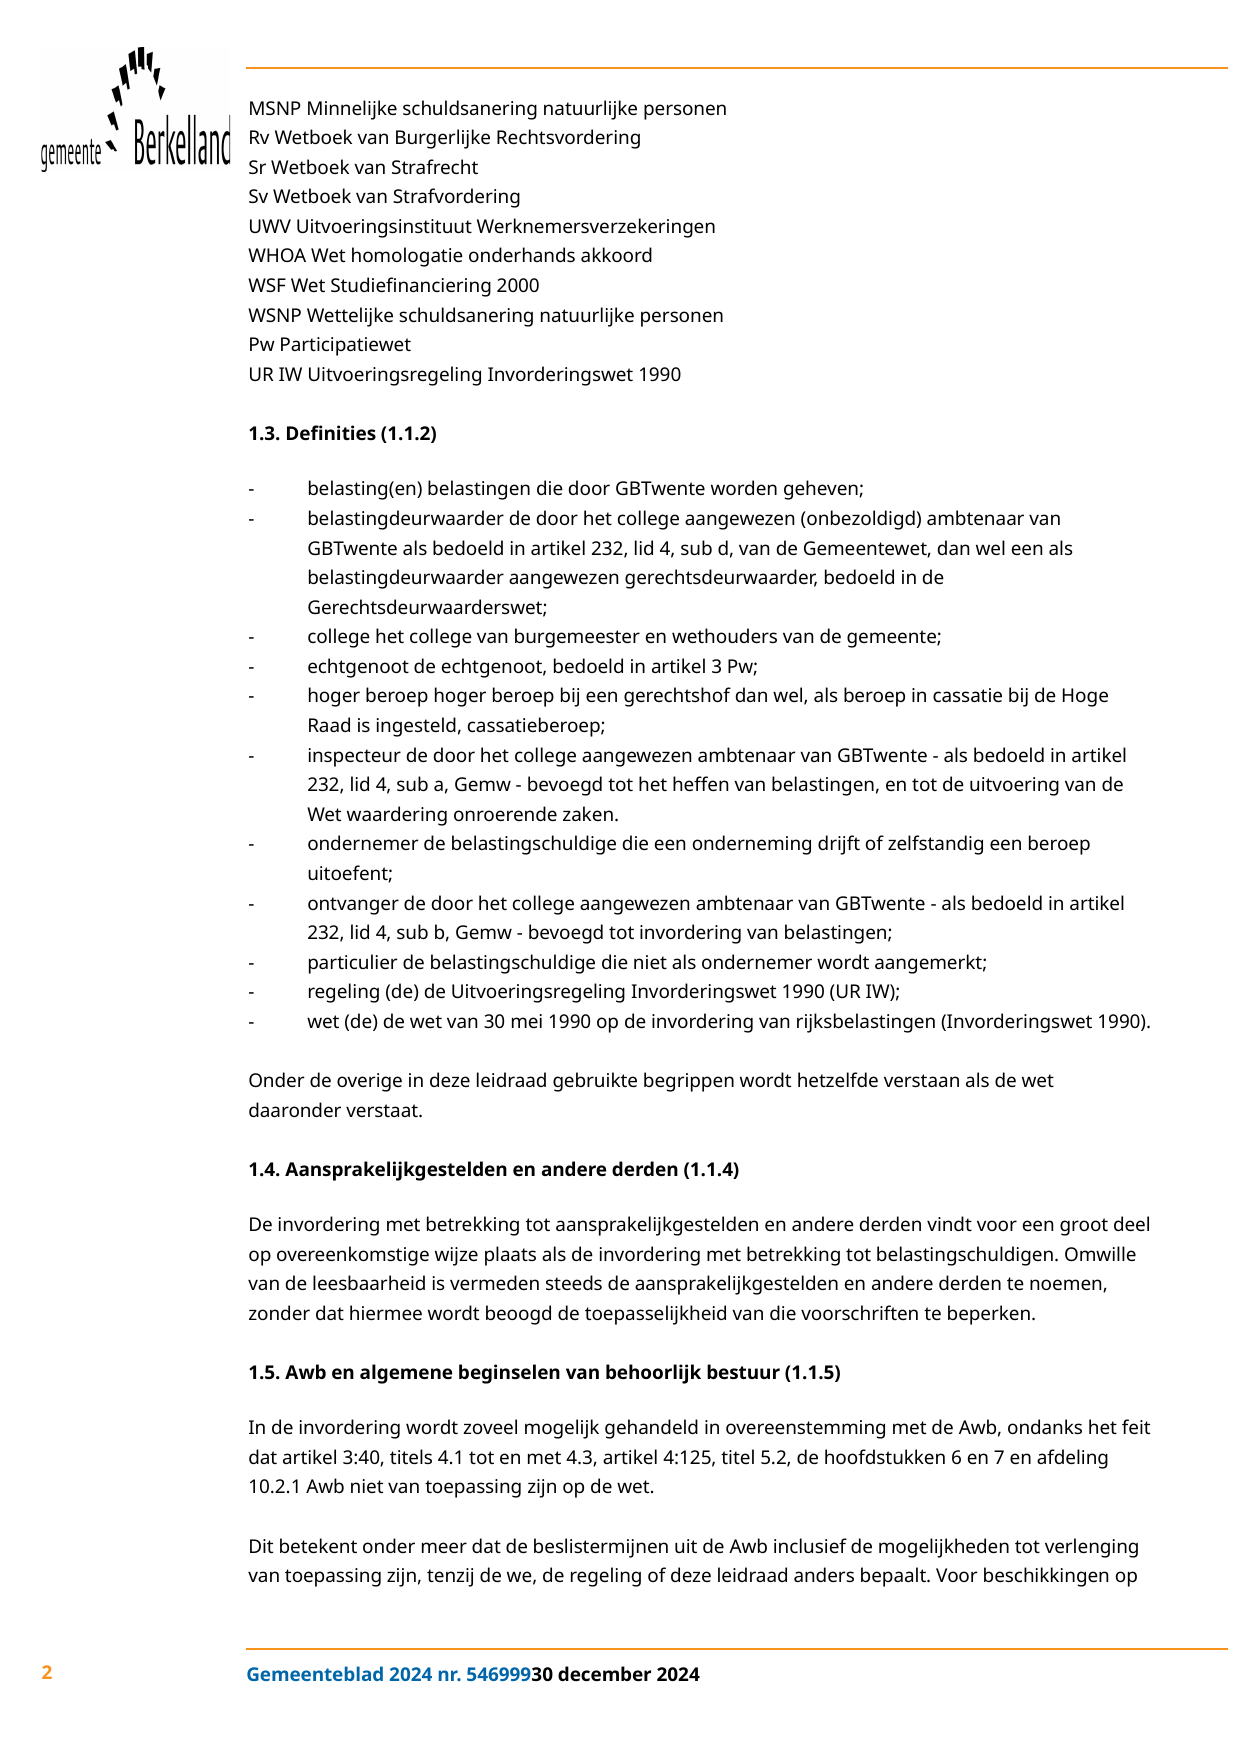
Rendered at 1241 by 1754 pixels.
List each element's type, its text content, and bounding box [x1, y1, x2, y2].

text WHOA Wet homologatie onderhands akkoord [248, 243, 1152, 268]
text Onder de overige in deze leidraad gebruikte begrippen wordt hetzelfde verstaan als de wet daaronder verstaat. [248, 1067, 1152, 1122]
text MSNP Minnelijke schuldsanering natuurlijke personen [248, 95, 1152, 121]
text Pw Participatiewet [248, 331, 1152, 357]
picture [41, 47, 231, 172]
list ondernemer de belastingschuldige die een onderneming drijft of zelfstandig een beroep uitoefent; [248, 831, 1152, 886]
text UWV Uitvoeringsinstituut Werknemersverzekeringen [248, 213, 1152, 239]
list regeling (de) de Uitvoeringsregeling Invorderingswet 1990 (UR IW); [248, 978, 1152, 1004]
text In de invordering wordt zoveel mogelijk gehandeld in overeenstemming met de Awb, ondanks het feit dat artikel 3:40, titels 4.1 tot en met 4.3, artikel 4:125, titel 5.2, de hoofdstukken 6 en 7 en afdeling 10.2.1 Awb niet van toepassing zijn op de wet. [248, 1414, 1152, 1499]
text Rv Wetboek van Burgerlijke Rechtsvordering [248, 124, 1152, 150]
text WSNP Wettelijke schuldsanering natuurlijke personen [248, 302, 1152, 328]
list echtgenoot de echtgenoot, bedoeld in artikel 3 Pw; [248, 653, 1152, 679]
text De invordering met betrekking tot aansprakelijkgestelden en andere derden vindt voor een groot deel op overeenkomstige wijze plaats als de invordering met betrekking tot belastingschuldigen. Omwille van de leesbaarheid is vermeden steeds de aansprakelijkgestelden en andere derden te noemen, zonder dat hiermee wordt beoogd de toepasselijkheid van die voorschriften te beperken. [248, 1211, 1152, 1326]
list college het college van burgemeester en wethouders van de gemeente; [248, 623, 1152, 649]
text 1.5. Awb en algemene beginselen van behoorlijk bestuur (1.1.5) [248, 1359, 1152, 1385]
text Sr Wetboek van Strafrecht [248, 154, 1152, 180]
text 1.4. Aansprakelijkgestelden en andere derden (1.1.4) [248, 1156, 1152, 1182]
list ontvanger de door het college aangewezen ambtenaar van GBTwente - als bedoeld in artikel 232, lid 4, sub b, Gemw - bevoegd tot invordering van belastingen; [248, 890, 1152, 945]
list wet (de) de wet van 30 mei 1990 op de invordering van rijksbelastingen (Invorderingswet 1990). [248, 1008, 1152, 1034]
list particulier de belastingschuldige die niet als ondernemer wordt aangemerkt; [248, 949, 1152, 974]
list inspecteur de door het college aangewezen ambtenaar van GBTwente - als bedoeld in artikel 232, lid 4, sub a, Gemw - bevoegd tot het heffen van belastingen, en tot de uitvoering van de Wet waardering onroerende zaken. [248, 742, 1152, 827]
text UR IW Uitvoeringsregeling Invorderingswet 1990 [248, 361, 1152, 387]
list belasting(en) belastingen die door GBTwente worden geheven; [248, 476, 1152, 501]
list belastingdeurwaarder de door het college aangewezen (onbezoldigd) ambtenaar van GBTwente als bedoeld in artikel 232, lid 4, sub d, van de Gemeentewet, dan wel een als belastingdeurwaarder aangewezen gerechtsdeurwaarder, bedoeld in de Gerechtsdeurwaarderswet; [248, 505, 1152, 619]
text Sv Wetboek van Strafvordering [248, 183, 1152, 209]
text Dit betekent onder meer dat de beslistermijnen uit de Awb inclusief de mogelijkheden tot verlenging van toepassing zijn, tenzij de we, de regeling of deze leidraad anders bepaalt. Voor beschikkingen op [248, 1533, 1152, 1588]
text 1.3. Definities (1.1.2) [248, 420, 1152, 446]
text WSF Wet Studiefinanciering 2000 [248, 272, 1152, 298]
list hoger beroep hoger beroep bij een gerechtshof dan wel, als beroep in cassatie bij de Hoge Raad is ingesteld, cassatieberoep; [248, 683, 1152, 738]
